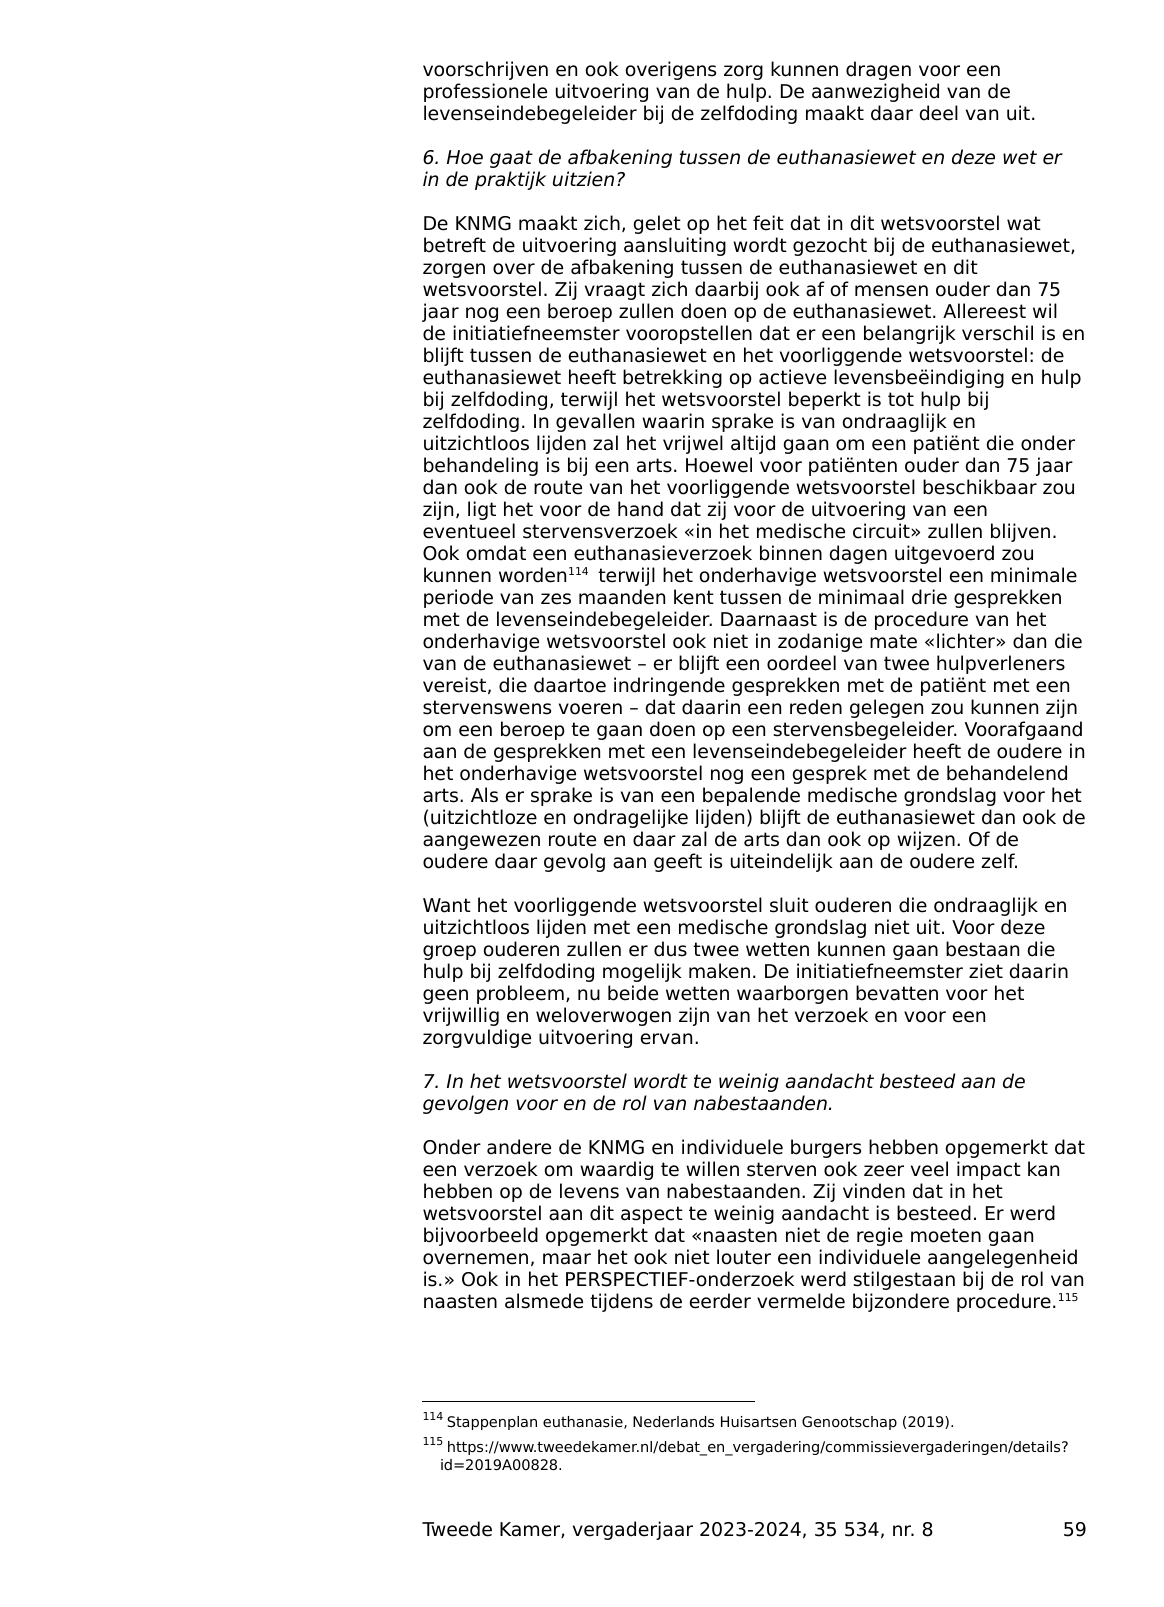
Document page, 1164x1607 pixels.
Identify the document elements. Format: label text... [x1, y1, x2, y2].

text 6. Hoe gaat de afbakening tussen de euthanasiewet en deze wet er in de praktijk uitzien? [422, 147, 1087, 191]
text Onder andere de KNMG en individuele burgers hebben opgemerkt dat een verzoek om waardig te willen sterven ook zeer veel impact kan hebben op de levens van nabestaanden. Zij vinden dat in het wetsvoorstel aan dit aspect te weinig aandacht is besteed. Er werd bijvoorbeeld opgemerkt dat «naasten niet de regie moeten gaan overnemen, maar het ook niet louter een individuele aangelegenheid is.» Ook in het PERSPECTIEF-onderzoek werd stilgestaan bij de rol van naasten alsmede tijdens de eerder vermelde bijzondere procedure. [422, 1137, 1087, 1313]
text https://www.tweedekamer.nl/debat_en_vergadering/commissievergaderingen/details?id=2019A00828. [422, 1435, 1087, 1474]
text De KNMG maakt zich, gelet op het feit dat in dit wetsvoorstel wat betreft de uitvoering aansluiting wordt gezocht bij de euthanasiewet, zorgen over de afbakening tussen de euthanasiewet en dit wetsvoorstel. Zij vraagt zich daarbij ook af of mensen ouder dan 75 jaar nog een beroep zullen doen op de euthanasiewet. Allereest wil de initiatiefneemster vooropstellen dat er een belangrijk verschil is en blijft tussen de euthanasiewet en het voorliggende wetsvoorstel: de euthanasiewet heeft betrekking op actieve levensbeëindiging en hulp bij zelfdoding, terwijl het wetsvoorstel beperkt is tot hulp bij zelfdoding. In gevallen waarin sprake is van ondraaglijk en uitzichtloos lijden zal het vrijwel altijd gaan om een patiënt die onder behandeling is bij een arts. Hoewel voor patiënten ouder dan 75 jaar dan ook de route van het voorliggende wetsvoorstel beschikbaar zou zijn, ligt het voor de hand dat zij voor de uitvoering van een eventueel stervensverzoek «in het medische circuit» zullen blijven. Ook omdat een euthanasieverzoek binnen dagen uitgevoerd zou kunnen worden terwijl het onderhavige wetsvoorstel een minimale periode van zes maanden kent tussen de minimaal drie gesprekken met de levenseindebegeleider. Daarnaast is de procedure van het onderhavige wetsvoorstel ook niet in zodanige mate «lichter» dan die van de euthanasiewet – er blijft een oordeel van twee hulpverleners vereist, die daartoe indringende gesprekken met de patiënt met een stervenswens voeren – dat daarin een reden gelegen zou kunnen zijn om een beroep te gaan doen op een stervensbegeleider. Voorafgaand aan de gesprekken met een levenseindebegeleider heeft de oudere in het onderhavige wetsvoorstel nog een gesprek met de behandelend arts. Als er sprake is van een bepalende medische grondslag voor het (uitzichtloze en ondragelijke lijden) blijft de euthanasiewet dan ook de aangewezen route en daar zal de arts dan ook op wijzen. Of de oudere daar gevolg aan geeft is uiteindelijk aan de oudere zelf. [422, 213, 1087, 873]
text voorschrijven en ook overigens zorg kunnen dragen voor een professionele uitvoering van de hulp. De aanwezigheid van de levenseindebegeleider bij de zelfdoding maakt daar deel van uit. [422, 59, 1087, 125]
text Want het voorliggende wetsvoorstel sluit ouderen die ondraaglijk en uitzichtloos lijden met een medische grondslag niet uit. Voor deze groep ouderen zullen er dus twee wetten kunnen gaan bestaan die hulp bij zelfdoding mogelijk maken. De initiatiefneemster ziet daarin geen probleem, nu beide wetten waarborgen bevatten voor het vrijwillig en weloverwogen zijn van het verzoek en voor een zorgvuldige uitvoering ervan. [422, 895, 1087, 1049]
text 7. In het wetsvoorstel wordt te weinig aandacht besteed aan de gevolgen voor en de rol van nabestaanden. [422, 1071, 1087, 1115]
text Stappenplan euthanasie, Nederlands Huisartsen Genootschap (2019). [422, 1410, 1087, 1432]
